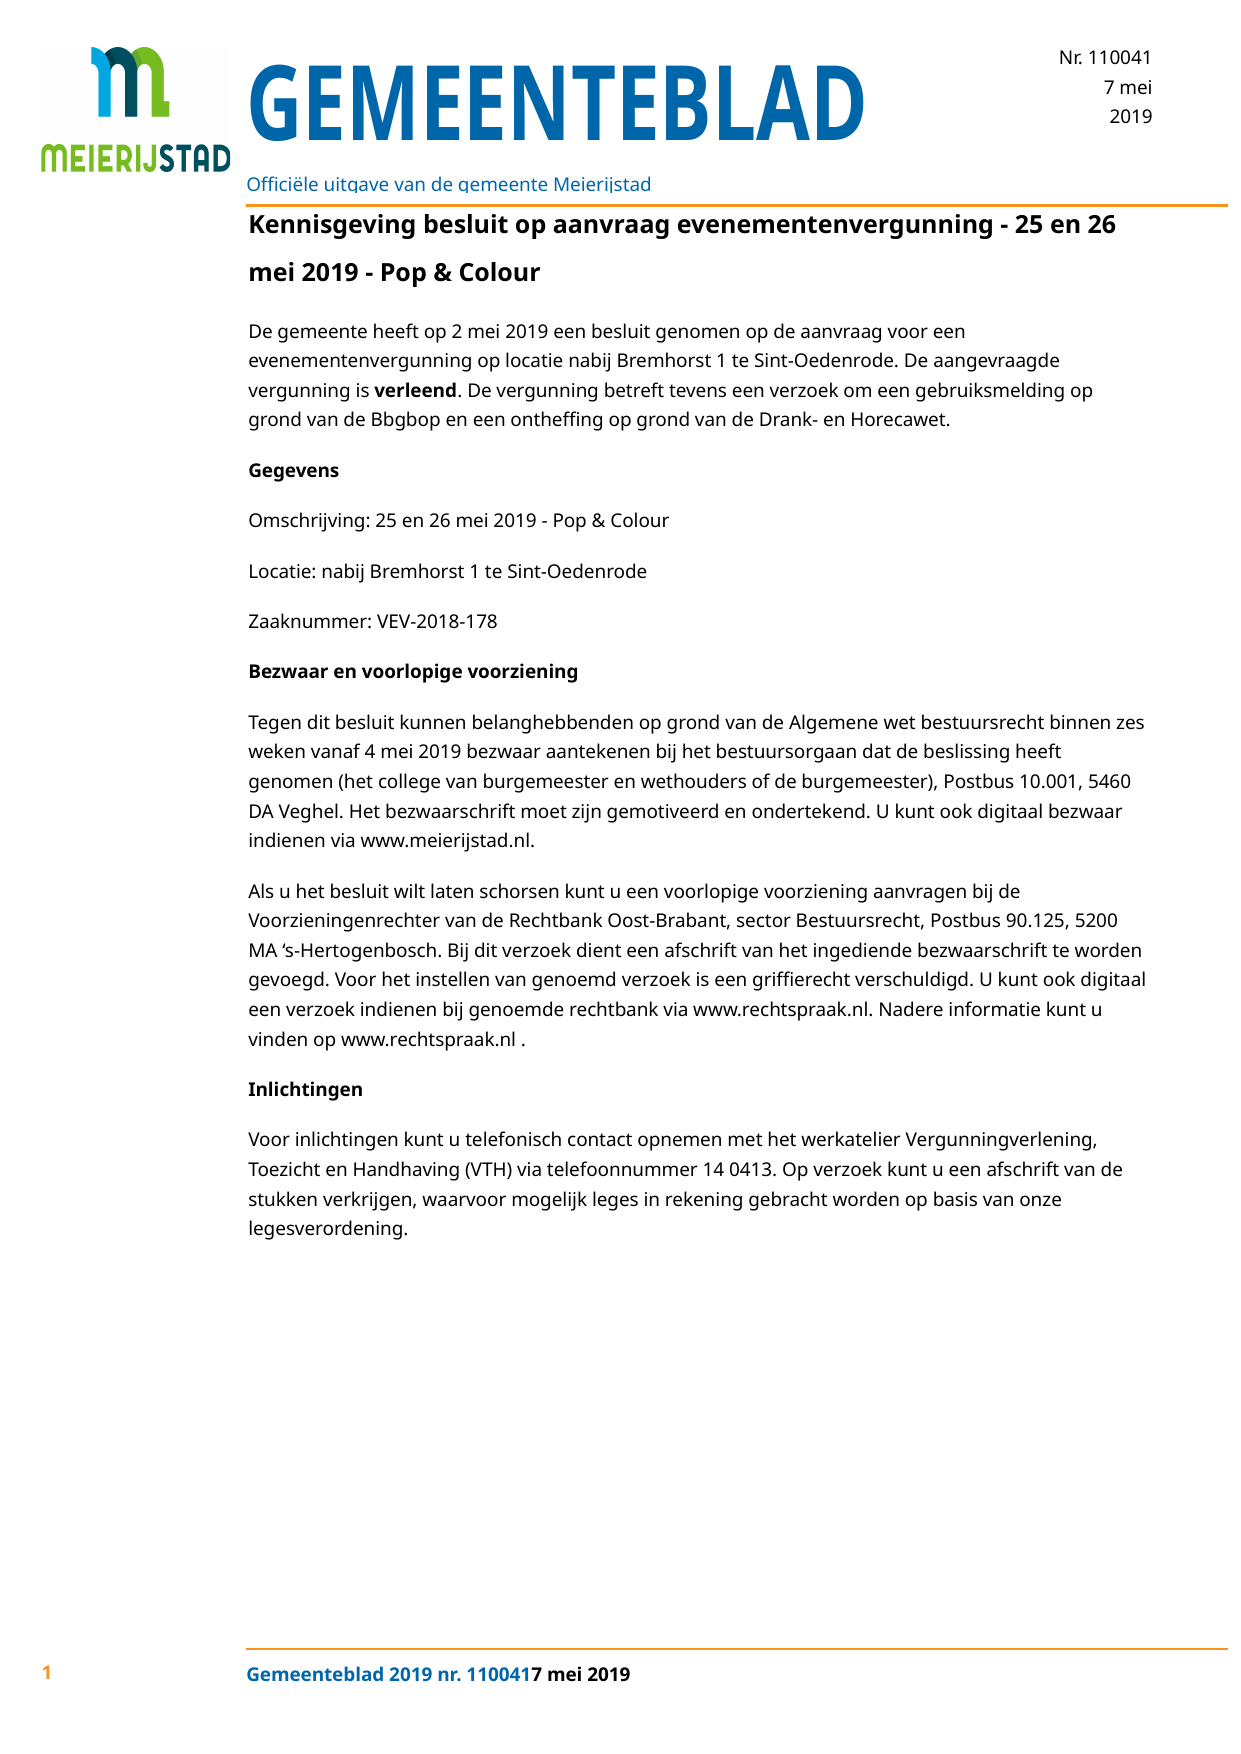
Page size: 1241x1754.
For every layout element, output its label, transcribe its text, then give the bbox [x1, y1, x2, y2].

text Bezwaar en voorlopige voorziening [248, 659, 1152, 684]
picture [41, 47, 231, 172]
text Als u het besluit wilt laten schorsen kunt u een voorlopige voorziening aanvragen bij de Voorzieningenrechter van de Rechtbank Oost-Brabant, sector Bestuursrecht, Postbus 90.125, 5200 MA ‘s-Hertogenbosch. Bij dit verzoek dient een afschrift van het ingediende bezwaarschrift te worden gevoegd. Voor het instellen van genoemd verzoek is een griffierecht verschuldigd. U kunt ook digitaal een verzoek indienen bij genoemde rechtbank via www.rechtspraak.nl. Nadere informatie kunt u vinden op www.rechtspraak.nl . [248, 878, 1152, 1052]
text Zaaknummer: VEV-2018-178 [248, 608, 1152, 634]
text Voor inlichtingen kunt u telefonisch contact opnemen met het werkatelier Vergunningverlening, Toezicht en Handhaving (VTH) via telefoonnummer 14 0413. Op verzoek kunt u een afschrift van de stukken verkrijgen, waarvoor mogelijk leges in rekening gebracht worden op basis van onze legesverordening. [248, 1127, 1152, 1241]
text Kennisgeving besluit op aanvraag evenementenvergunning - 25 en 26 mei 2019 - Pop & Colour [248, 207, 1152, 288]
text De gemeente heeft op 2 mei 2019 een besluit genomen op de aanvraag voor een evenementenvergunning op locatie nabij Bremhorst 1 te Sint-Oedenrode. De aangevraagde vergunning is verleend. De vergunning betreft tevens een verzoek om een gebruiksmelding op grond van de Bbgbop en een ontheffing op grond van de Drank- en Horecawet. [248, 318, 1152, 432]
text Locatie: nabij Bremhorst 1 te Sint-Oedenrode [248, 558, 1152, 584]
text Omschrijving: 25 en 26 mei 2019 - Pop & Colour [248, 507, 1152, 533]
text Tegen dit besluit kunnen belanghebbenden op grond van de Algemene wet bestuursrecht binnen zes weken vanaf 4 mei 2019 bezwaar aantekenen bij het bestuursorgaan dat de beslissing heeft genomen (het college van burgemeester en wethouders of de burgemeester), Postbus 10.001, 5460 DA Veghel. Het bezwaarschrift moet zijn gemotiveerd en ondertekend. U kunt ook digitaal bezwaar indienen via www.meierijstad.nl. [248, 709, 1152, 853]
text Inlichtingen [248, 1076, 1152, 1102]
text Gegevens [248, 457, 1152, 483]
